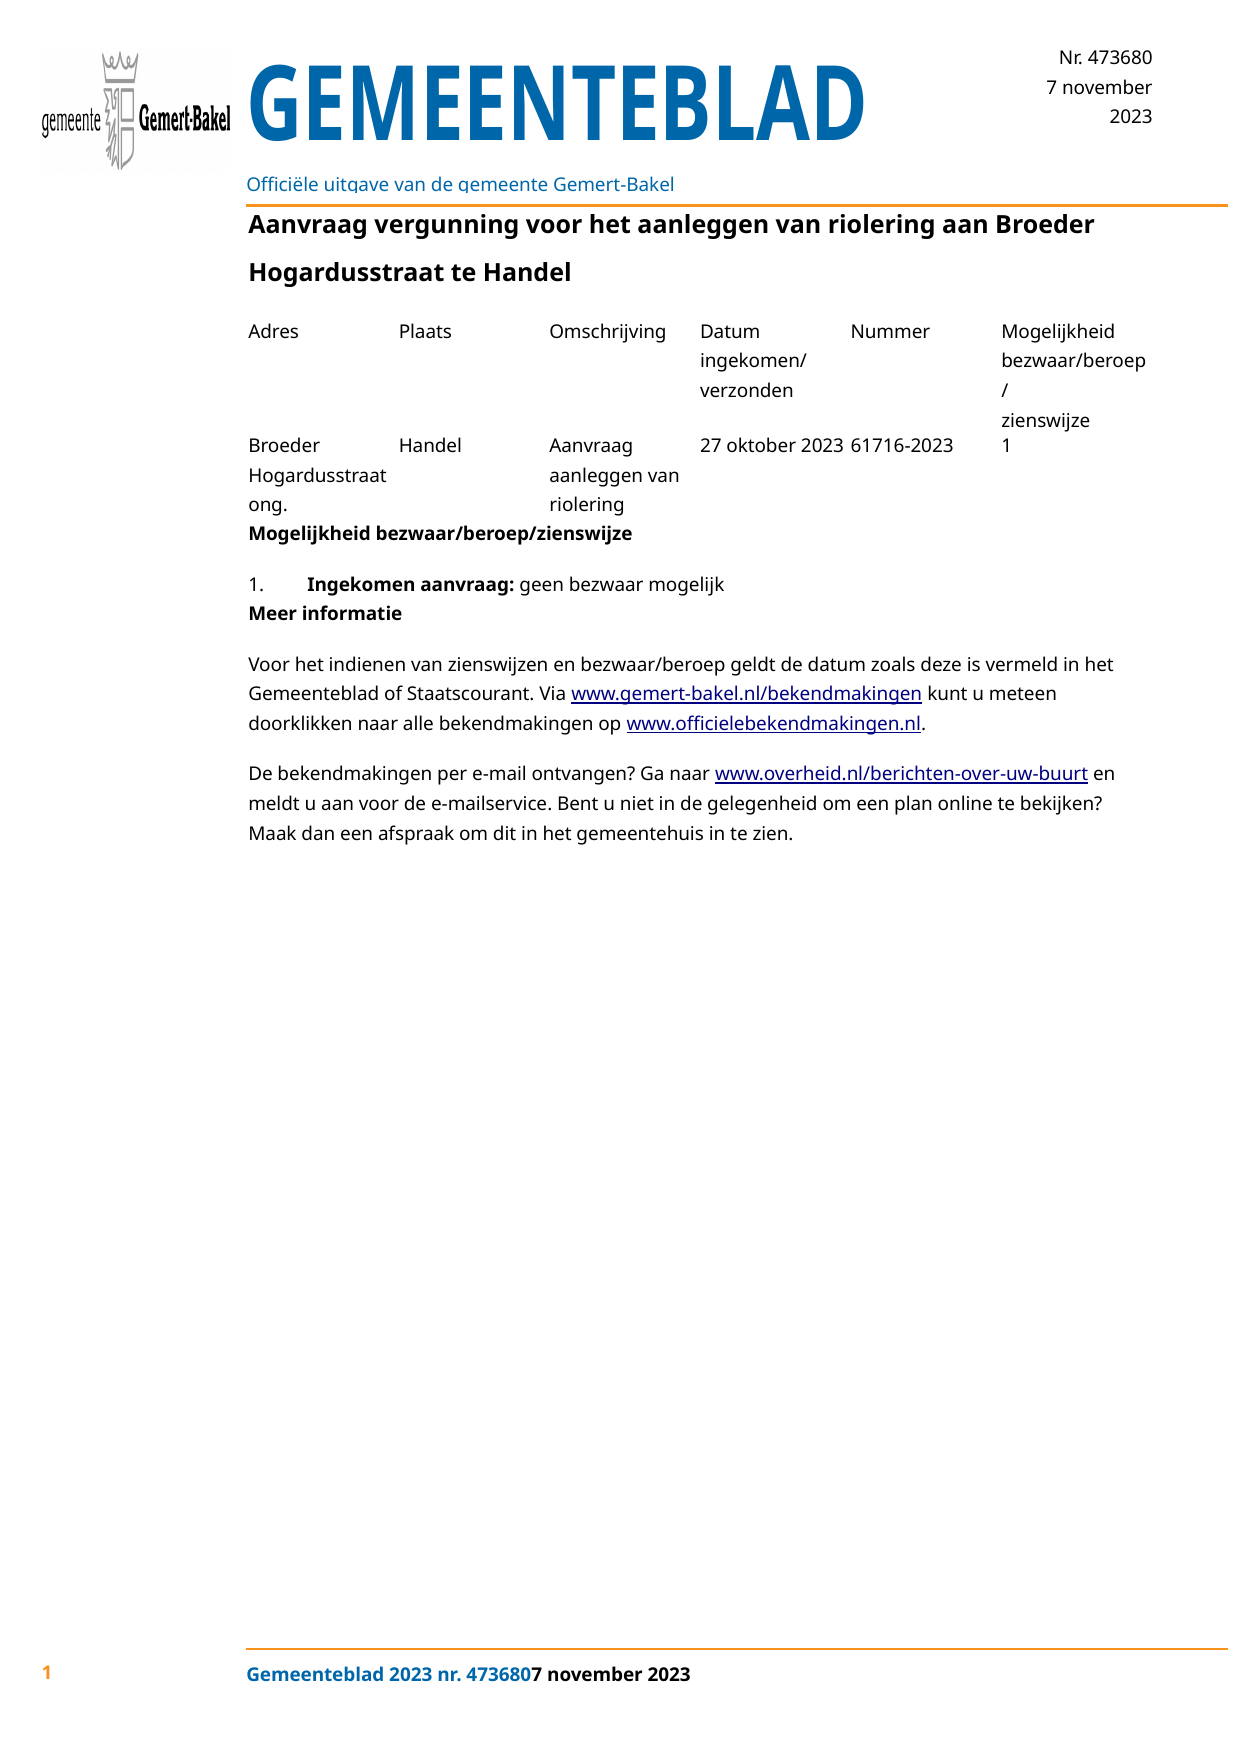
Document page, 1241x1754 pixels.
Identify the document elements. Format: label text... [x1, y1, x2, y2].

table_cell 61716-2023 [850, 433, 1001, 517]
table_header Datum ingekomen/ verzonden [700, 318, 850, 432]
table_cell Handel [399, 433, 549, 517]
text Meer informatie [248, 601, 1152, 626]
table_header Mogelijkheid bezwaar/beroep/ zienswijze [1001, 318, 1152, 432]
table_header Adres [248, 318, 398, 432]
table_header Omschrijving [549, 318, 700, 432]
table_header Plaats [399, 318, 549, 432]
table_cell Broeder Hogardusstraat ong. [248, 433, 398, 517]
text Mogelijkheid bezwaar/beroep/zienswijze [248, 521, 1152, 546]
table_cell 1 [1001, 433, 1152, 517]
text De bekendmakingen per e-mail ontvangen? Ga naar www.overheid.nl/berichten-over-uw-buurt en meldt u aan voor de e-mailservice. Bent u niet in de gelegenheid om een plan online te bekijken? Maak dan een afspraak om dit in het gemeentehuis in te zien. [248, 761, 1152, 846]
text Aanvraag vergunning voor het aanleggen van riolering aan Broeder Hogardusstraat te Handel [248, 207, 1152, 288]
table_header Nummer [850, 318, 1001, 432]
picture [41, 47, 231, 172]
table_cell 27 oktober 2023 [700, 433, 850, 517]
text Voor het indienen van zienswijzen en bezwaar/beroep geldt de datum zoals deze is vermeld in het Gemeenteblad of Staatscourant. Via www.gemert-bakel.nl/bekendmakingen kunt u meteen doorklikken naar alle bekendmakingen op www.officielebekendmakingen.nl. [248, 651, 1152, 736]
table_cell Aanvraag aanleggen van riolering [549, 433, 700, 517]
list Ingekomen aanvraag: geen bezwaar mogelijk [248, 571, 1152, 597]
